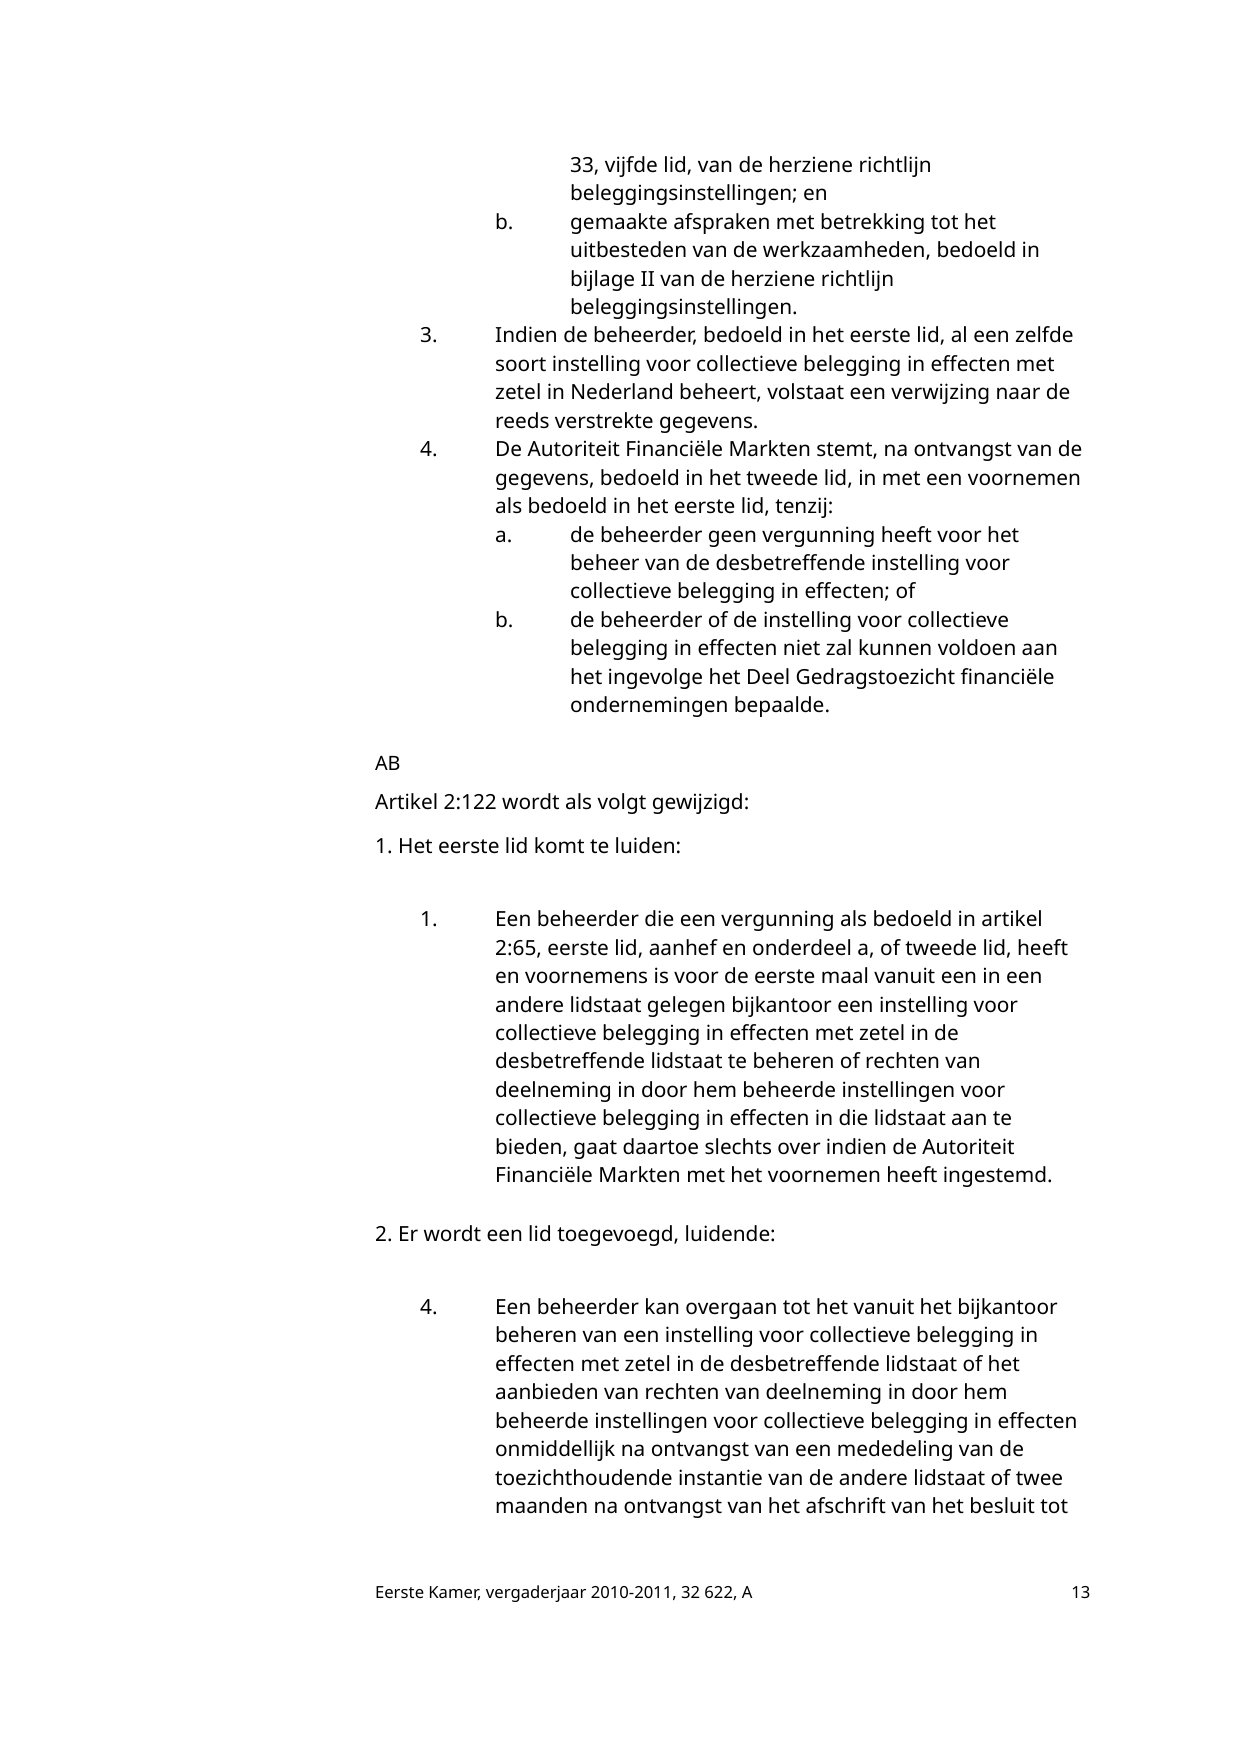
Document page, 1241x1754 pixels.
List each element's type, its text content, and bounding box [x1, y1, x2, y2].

text Artikel 2:122 wordt als volgt gewijzigd: [375, 787, 1090, 816]
list De Autoriteit Financiële Markten stemt, na ontvangst van de gegevens, bedoeld in het tweede lid, in met een voornemen als bedoeld in het eerste lid, tenzij: [420, 434, 1090, 520]
list de beheerder of de instelling voor collectieve belegging in effecten niet zal kunnen voldoen aan het ingevolge het Deel Gedragstoezicht financiële ondernemingen bepaalde. [495, 605, 1090, 719]
list Een beheerder die een vergunning als bedoeld in artikel 2:65, eerste lid, aanhef en onderdeel a, of tweede lid, heeft en voornemens is voor de eerste maal vanuit een in een andere lidstaat gelegen bijkantoor een instelling voor collectieve belegging in effecten met zetel in de desbetreffende lidstaat te beheren of rechten van deelneming in door hem beheerde instellingen voor collectieve belegging in effecten in die lidstaat aan te bieden, gaat daartoe slechts over indien de Autoriteit Financiële Markten met het voornemen heeft ingestemd. [420, 904, 1090, 1189]
text 1. Het eerste lid komt te luiden: [375, 831, 1090, 859]
list 33, vijfde lid, van de herziene richtlijn beleggingsinstellingen; en [495, 150, 1090, 207]
list Een beheerder kan overgaan tot het vanuit het bijkantoor beheren van een instelling voor collectieve belegging in effecten met zetel in de desbetreffende lidstaat of het aanbieden van rechten van deelneming in door hem beheerde instellingen voor collectieve belegging in effecten onmiddellijk na ontvangst van een mededeling van de toezichthoudende instantie van de andere lidstaat of twee maanden na ontvangst van het afschrift van het besluit tot [420, 1292, 1090, 1520]
list Indien de beheerder, bedoeld in het eerste lid, al een zelfde soort instelling voor collectieve belegging in effecten met zetel in Nederland beheert, volstaat een verwijzing naar de reeds verstrekte gegevens. [420, 321, 1090, 434]
list de beheerder geen vergunning heeft voor het beheer van de desbetreffende instelling voor collectieve belegging in effecten; of [495, 520, 1090, 605]
list gemaakte afspraken met betrekking tot het uitbesteden van de werkzaamheden, bedoeld in bijlage II van de herziene richtlijn beleggingsinstellingen. [495, 207, 1090, 321]
text 2. Er wordt een lid toegevoegd, luidende: [375, 1219, 1090, 1247]
text AB [375, 749, 1090, 776]
